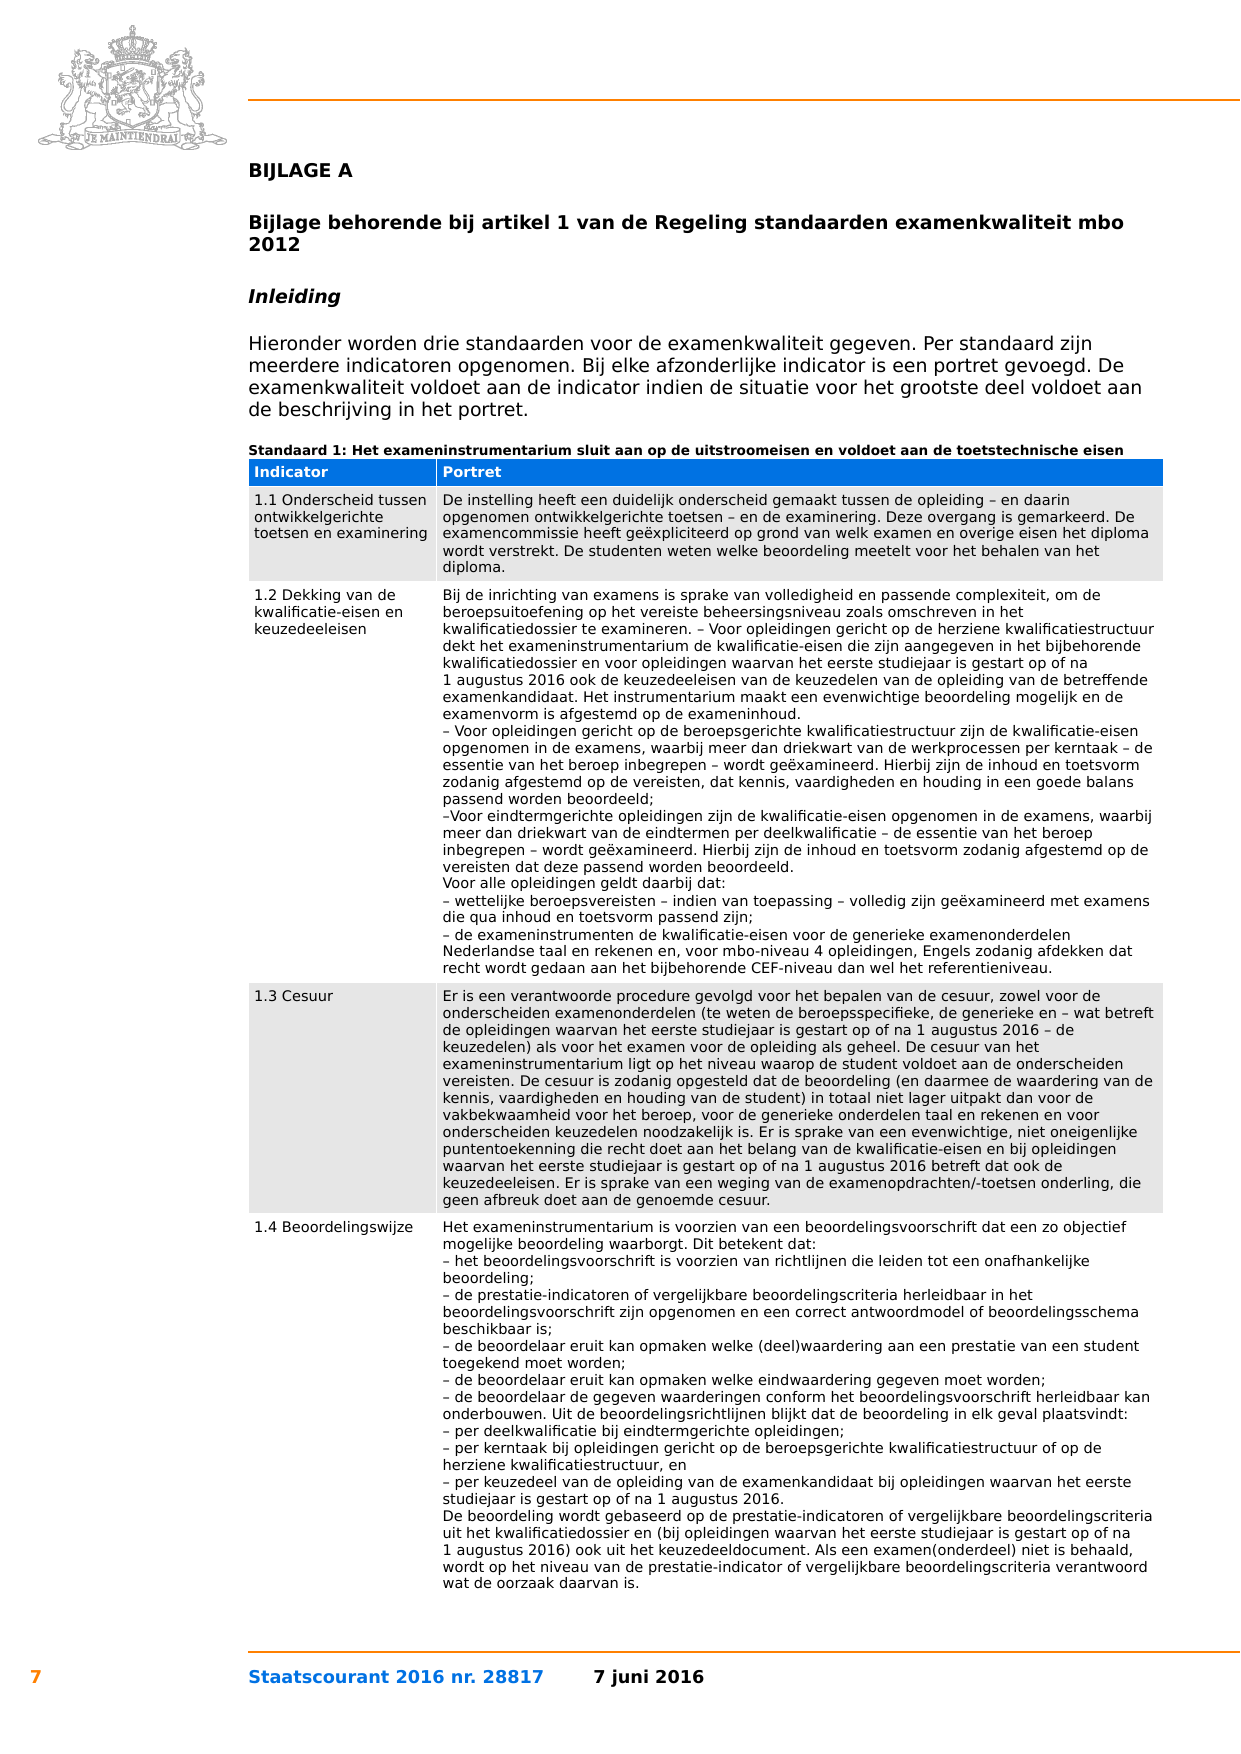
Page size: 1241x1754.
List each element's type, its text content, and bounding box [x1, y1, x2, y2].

table_cell Indicator [249, 459, 436, 486]
text Hieronder worden drie standaarden voor de examenkwaliteit gegeven. Per standaard zijn meerdere indicatoren opgenomen. Bij elke afzonderlijke indicator is een portret gevoegd. De examenkwaliteit voldoet aan de indicator indien de situatie voor het grootste deel voldoet aan de beschrijving in het portret. [248, 333, 1163, 421]
table_cell 1.4 Beoordelingswijze [249, 1214, 436, 1597]
table_cell 1.3 Cesuur [249, 983, 436, 1213]
subtitle BIJLAGE A [248, 160, 1163, 182]
table_cell Portret [437, 459, 1163, 486]
table_cell Er is een verantwoorde procedure gevolgd voor het bepalen van de cesuur, zowel voor de onderscheiden examenonderdelen (te weten de beroepsspecifieke, de generieke en – wat betreft de opleidingen waarvan het eerste studiejaar is gestart op of na 1 augustus 2016 – de keuzedelen) als voor het examen voor de opleiding als geheel. De cesuur van het exameninstrumentarium ligt op het niveau waarop de student voldoet aan de onderscheiden vereisten. De cesuur is zodanig opgesteld dat de beoordeling (en daarmee de waardering van de kennis, vaardigheden en houding van de student) in totaal niet lager uitpakt dan voor de vakbekwaamheid voor het beroep, voor de generieke onderdelen taal en rekenen en voor onderscheiden keuzedelen noodzakelijk is. Er is sprake van een evenwichtige, niet oneigenlijke puntentoekenning die recht doet aan het belang van de kwalificatie-eisen en bij opleidingen waarvan het eerste studiejaar is gestart op of na 1 augustus 2016 betreft dat ook de keuzedeeleisen. Er is sprake van een weging van de examenopdrachten/-toetsen onderling, die geen afbreuk doet aan de genoemde cesuur. [437, 983, 1163, 1213]
subtitle Bijlage behorende bij artikel 1 van de Regeling standaarden examenkwaliteit mbo 2012 [248, 212, 1163, 256]
table_cell De instelling heeft een duidelijk onderscheid gemaakt tussen de opleiding – en daarin opgenomen ontwikkelgerichte toetsen – en de examinering. Deze overgang is gemarkeerd. De examencommissie heeft geëxpliciteerd op grond van welk examen en overige eisen het diploma wordt verstrekt. De studenten weten welke beoordeling meetelt voor het behalen van het diploma. [437, 487, 1163, 581]
table_cell Bij de inrichting van examens is sprake van volledigheid en passende complexiteit, om de beroepsuitoefening op het vereiste beheersingsniveau zoals omschreven in het kwalificatiedossier te examineren. – Voor opleidingen gericht op de herziene kwalificatiestructuur dekt het exameninstrumentarium de kwalificatie-eisen die zijn aangegeven in het bijbehorende kwalificatiedossier en voor opleidingen waarvan het eerste studiejaar is gestart op of na 1 augustus 2016 ook de keuzedeeleisen van de keuzedelen van de opleiding van de betreffende examenkandidaat. Het instrumentarium maakt een evenwichtige beoordeling mogelijk en de examenvorm is afgestemd op de exameninhoud. – Voor opleidingen gericht op de beroepsgerichte kwalificatiestructuur zijn de kwalificatie-eisen opgenomen in de examens, waarbij meer dan driekwart van de werkprocessen per kerntaak – de essentie van het beroep inbegrepen – wordt geëxamineerd. Hierbij zijn de inhoud en toetsvorm zodanig afgestemd op de vereisten, dat kennis, vaardigheden en houding in een goede balans passend worden beoordeeld; –Voor eindtermgerichte opleidingen zijn de kwalificatie-eisen opgenomen in de examens, waarbij meer dan driekwart van de eindtermen per deelkwalificatie – de essentie van het beroep inbegrepen – wordt geëxamineerd. Hierbij zijn de inhoud en toetsvorm zodanig afgestemd op de vereisten dat deze passend worden beoordeeld. Voor alle opleidingen geldt daarbij dat: – wettelijke beroepsvereisten – indien van toepassing – volledig zijn geëxamineerd met examens die qua inhoud en toetsvorm passend zijn; – de exameninstrumenten de kwalificatie-eisen voor de generieke examenonderdelen Nederlandse taal en rekenen en, voor mbo-niveau 4 opleidingen, Engels zodanig afdekken dat recht wordt gedaan aan het bijbehorende CEF-niveau dan wel het referentieniveau. [437, 582, 1163, 982]
table_cell 1.1 Onderscheid tussen ontwikkelgerichte toetsen en examinering [249, 487, 436, 581]
table_cell Het exameninstrumentarium is voorzien van een beoordelingsvoorschrift dat een zo objectief mogelijke beoordeling waarborgt. Dit betekent dat: – het beoordelingsvoorschrift is voorzien van richtlijnen die leiden tot een onafhankelijke beoordeling; – de prestatie-indicatoren of vergelijkbare beoordelingscriteria herleidbaar in het beoordelingsvoorschrift zijn opgenomen en een correct antwoordmodel of beoordelingsschema beschikbaar is; – de beoordelaar eruit kan opmaken welke (deel)waardering aan een prestatie van een student toegekend moet worden; – de beoordelaar eruit kan opmaken welke eindwaardering gegeven moet worden; – de beoordelaar de gegeven waarderingen conform het beoordelingsvoorschrift herleidbaar kan onderbouwen. Uit de beoordelingsrichtlijnen blijkt dat de beoordeling in elk geval plaatsvindt: – per deelkwalificatie bij eindtermgerichte opleidingen; – per kerntaak bij opleidingen gericht op de beroepsgerichte kwalificatiestructuur of op de herziene kwalificatiestructuur, en – per keuzedeel van de opleiding van de examenkandidaat bij opleidingen waarvan het eerste studiejaar is gestart op of na 1 augustus 2016. De beoordeling wordt gebaseerd op de prestatie-indicatoren of vergelijkbare beoordelingscriteria uit het kwalificatiedossier en (bij opleidingen waarvan het eerste studiejaar is gestart op of na 1 augustus 2016) ook uit het keuzedeeldocument. Als een examen(onderdeel) niet is behaald, wordt op het niveau van de prestatie-indicator of vergelijkbare beoordelingscriteria verantwoord wat de oorzaak daarvan is. [437, 1214, 1163, 1597]
picture [38, 25, 227, 150]
subtitle Inleiding [248, 286, 1163, 308]
table_header Standaard 1: Het exameninstrumentarium sluit aan op de uitstroomeisen en voldoet aan de toetstechnische eisen [248, 443, 1163, 458]
table_cell 1.2 Dekking van de kwalificatie-eisen en keuzedeeleisen [249, 582, 436, 982]
